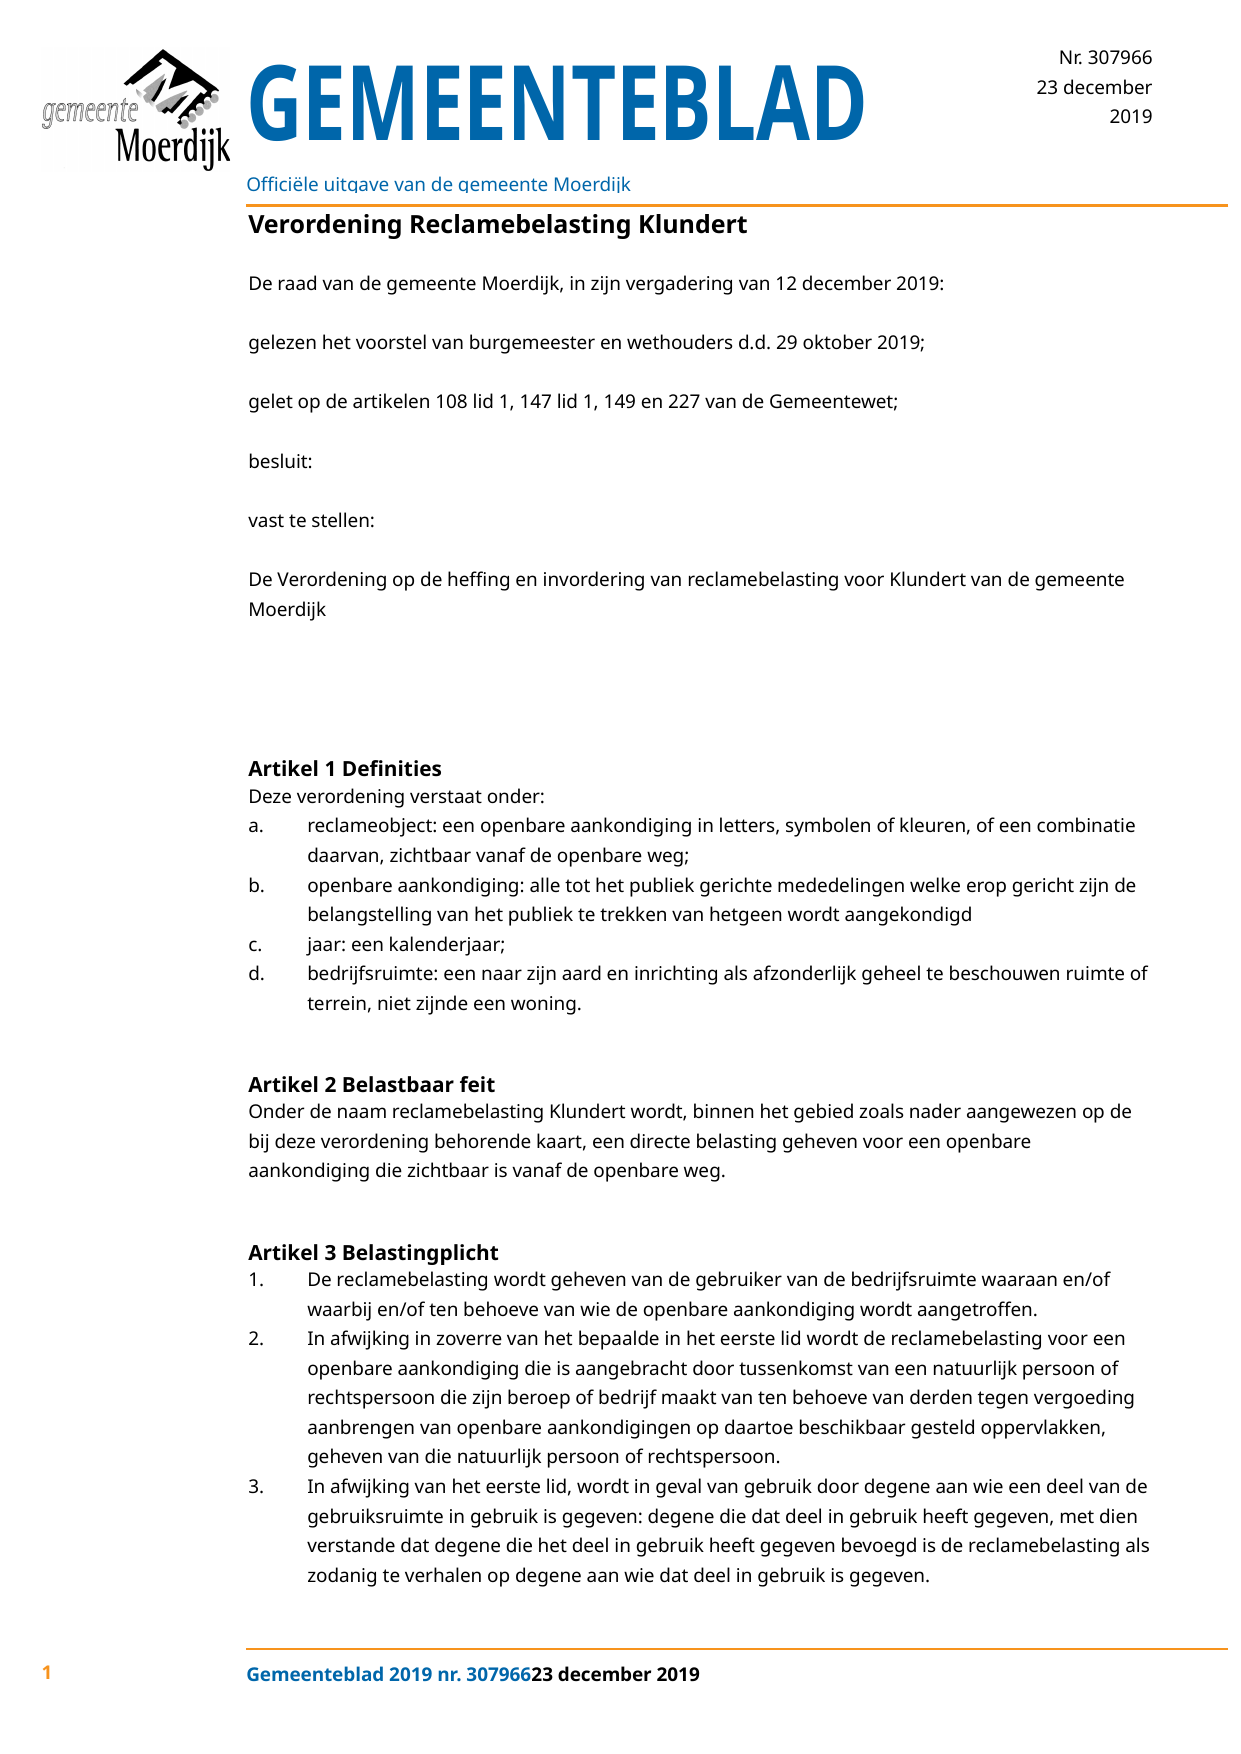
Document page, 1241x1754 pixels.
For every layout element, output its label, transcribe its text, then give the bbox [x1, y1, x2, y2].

text vast te stellen: [248, 507, 1152, 533]
text Artikel 3 Belastingplicht [248, 1238, 1152, 1266]
list In afwijking in zoverre van het bepaalde in het eerste lid wordt de reclamebelasting voor een openbare aankondiging die is aangebracht door tussenkomst van een natuurlijk persoon of rechtspersoon die zijn beroep of bedrijf maakt van ten behoeve van derden tegen vergoeding aanbrengen van openbare aankondigingen op daartoe beschikbaar gesteld oppervlakken, geheven van die natuurlijk persoon of rechtspersoon. [248, 1325, 1152, 1469]
text gelet op de artikelen 108 lid 1, 147 lid 1, 149 en 227 van de Gemeentewet; [248, 389, 1152, 414]
list In afwijking van het eerste lid, wordt in geval van gebruik door degene aan wie een deel van de gebruiksruimte in gebruik is gegeven: degene die dat deel in gebruik heeft gegeven, met dien verstande dat degene die het deel in gebruik heeft gegeven bevoegd is de reclamebelasting als zodanig te verhalen op degene aan wie dat deel in gebruik is gegeven. [248, 1473, 1152, 1588]
text De raad van de gemeente Moerdijk, in zijn vergadering van 12 december 2019: [248, 270, 1152, 296]
list bedrijfsruimte: een naar zijn aard en inrichting als afzonderlijk geheel te beschouwen ruimte of terrein, niet zijnde een woning. [248, 961, 1152, 1016]
list De reclamebelasting wordt geheven van de gebruiker van de bedrijfsruimte waaraan en/of waarbij en/of ten behoeve van wie de openbare aankondiging wordt aangetroffen. [248, 1266, 1152, 1321]
list openbare aankondiging: alle tot het publiek gerichte mededelingen welke erop gericht zijn de belangstelling van het publiek te trekken van hetgeen wordt aangekondigd [248, 872, 1152, 927]
list reclameobject: een openbare aankondiging in letters, symbolen of kleuren, of een combinatie daarvan, zichtbaar vanaf de openbare weg; [248, 813, 1152, 868]
text De Verordening op de heffing en invordering van reclamebelasting voor Klundert van de gemeente Moerdijk [248, 566, 1152, 621]
text Artikel 2 Belastbaar feit [248, 1070, 1152, 1098]
text Artikel 1 Definities [248, 754, 1152, 783]
text besluit: [248, 448, 1152, 473]
picture [41, 47, 231, 172]
text Verordening Reclamebelasting Klundert [248, 207, 1152, 241]
text Deze verordening verstaat onder: [248, 783, 1152, 809]
text gelezen het voorstel van burgemeester en wethouders d.d. 29 oktober 2019; [248, 329, 1152, 355]
text Onder de naam reclamebelasting Klundert wordt, binnen het gebied zoals nader aangewezen op de bij deze verordening behorende kaart, een directe belasting geheven voor een openbare aankondiging die zichtbaar is vanaf de openbare weg. [248, 1098, 1152, 1183]
list jaar: een kalenderjaar; [248, 931, 1152, 957]
